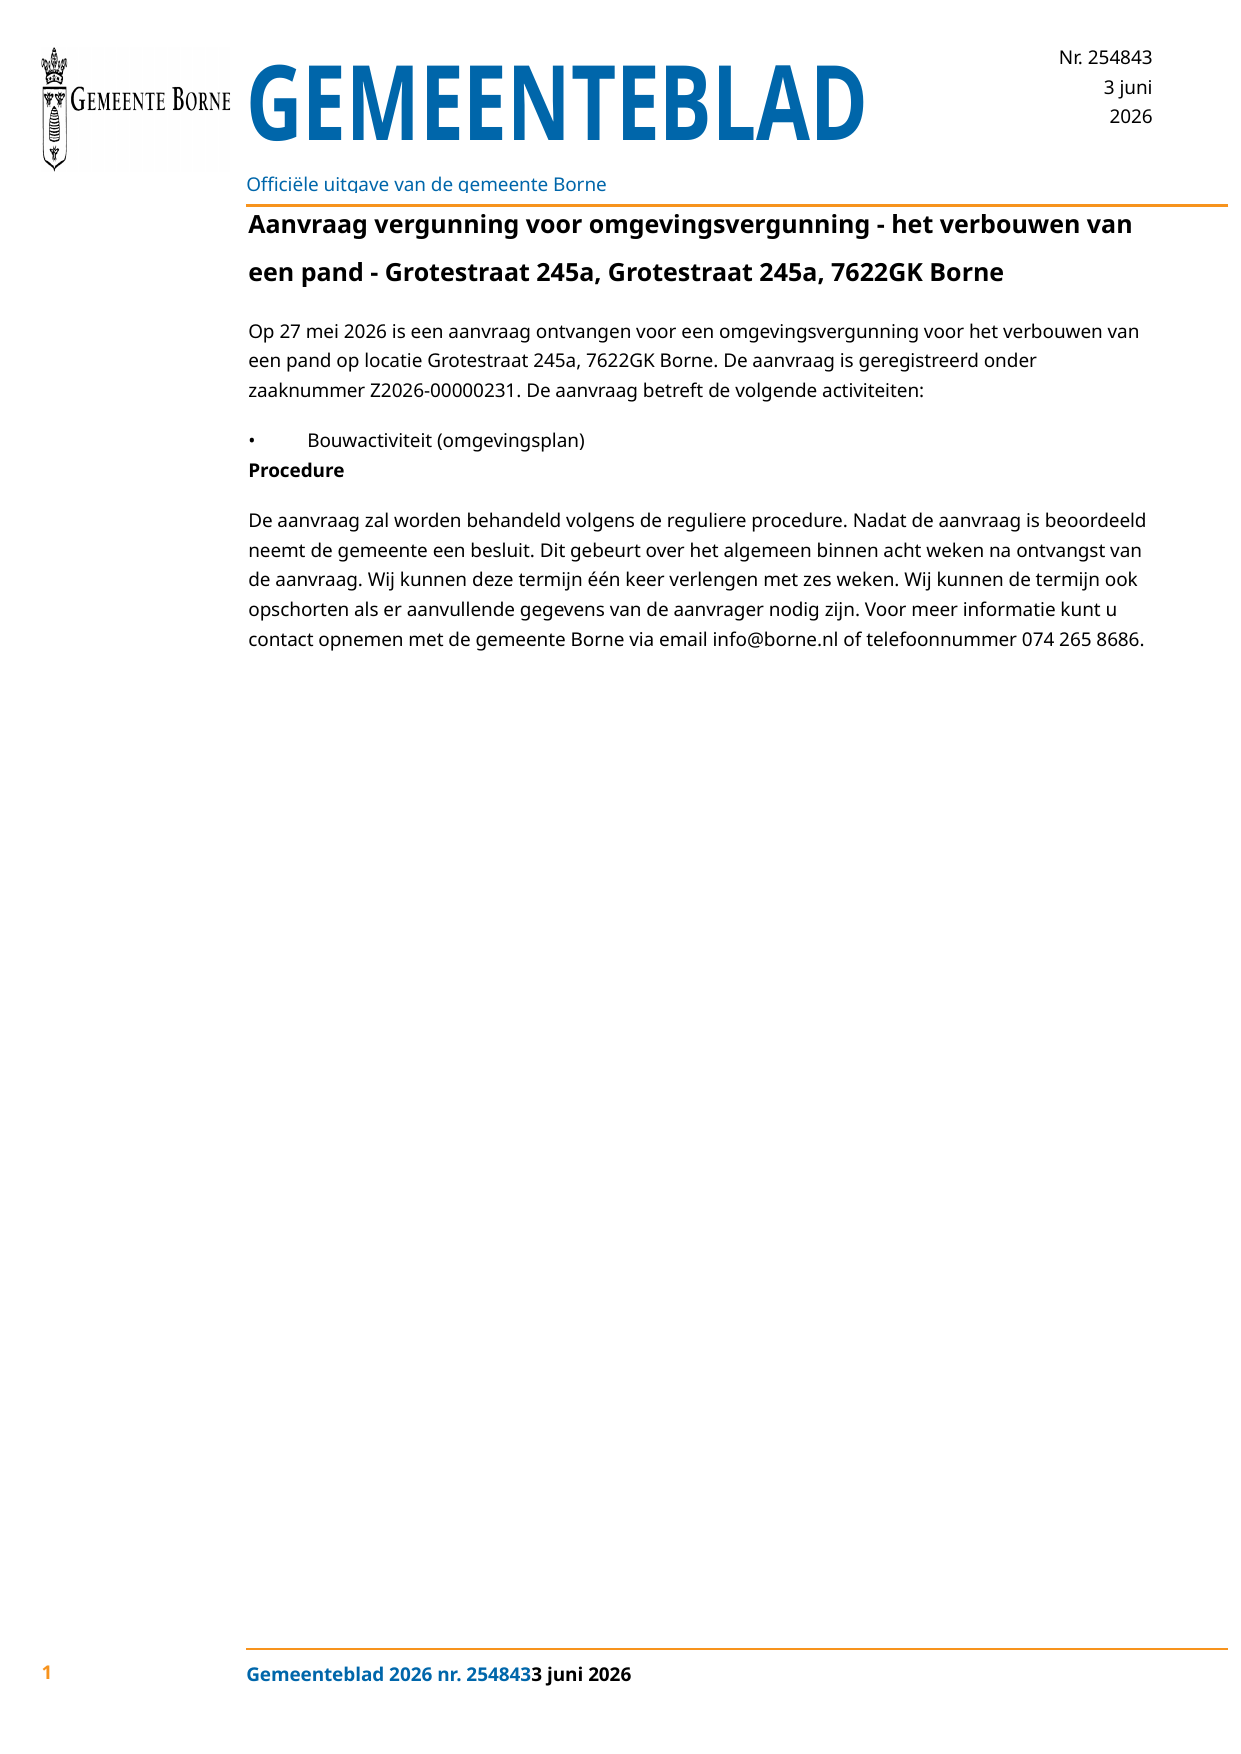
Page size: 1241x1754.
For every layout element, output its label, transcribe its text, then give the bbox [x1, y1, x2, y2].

list Bouwactiviteit (omgevingsplan) [248, 427, 1152, 453]
text Aanvraag vergunning voor omgevingsvergunning - het verbouwen van een pand - Grotestraat 245a, Grotestraat 245a, 7622GK Borne [248, 207, 1152, 288]
text Op 27 mei 2026 is een aanvraag ontvangen voor een omgevingsvergunning voor het verbouwen van een pand op locatie Grotestraat 245a, 7622GK Borne. De aanvraag is geregistreerd onder zaaknummer Z2026-00000231. De aanvraag betreft de volgende activiteiten: [248, 318, 1152, 403]
picture [41, 47, 231, 172]
text De aanvraag zal worden behandeld volgens de reguliere procedure. Nadat de aanvraag is beoordeeld neemt de gemeente een besluit. Dit gebeurt over het algemeen binnen acht weken na ontvangst van de aanvraag. Wij kunnen deze termijn één keer verlengen met zes weken. Wij kunnen de termijn ook opschorten als er aanvullende gegevens van de aanvrager nodig zijn. Voor meer informatie kunt u contact opnemen met de gemeente Borne via email info@borne.nl of telefoonnummer 074 265 8686. [248, 507, 1152, 652]
text Procedure [248, 457, 1152, 483]
